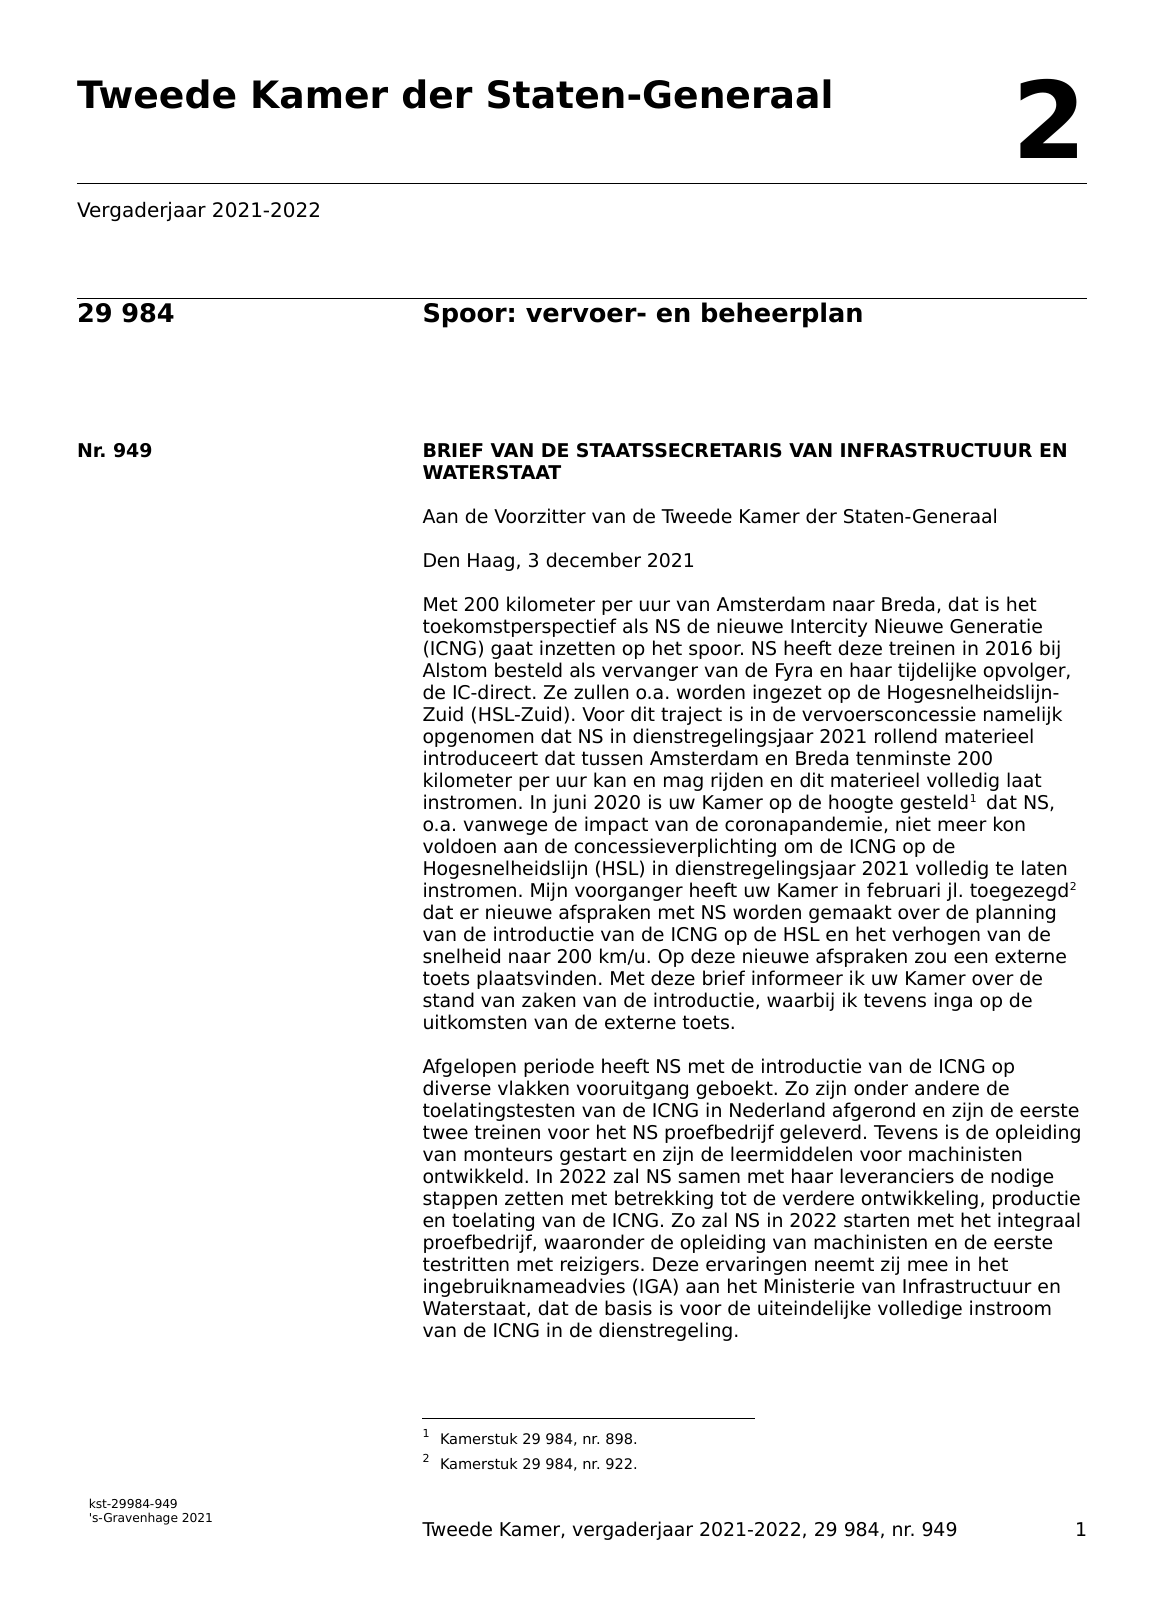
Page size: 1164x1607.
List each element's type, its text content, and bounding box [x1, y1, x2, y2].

text Afgelopen periode heeft NS met de introductie van de ICNG op diverse vlakken vooruitgang geboekt. Zo zijn onder andere de toelatingstesten van de ICNG in Nederland afgerond en zijn de eerste twee treinen voor het NS proefbedrijf geleverd. Tevens is de opleiding van monteurs gestart en zijn de leermiddelen voor machinisten ontwikkeld. In 2022 zal NS samen met haar leveranciers de nodige stappen zetten met betrekking tot de verdere ontwikkeling, productie en toelating van de ICNG. Zo zal NS in 2022 starten met het integraal proefbedrijf, waaronder de opleiding van machinisten en de eerste testritten met reizigers. Deze ervaringen neemt zij mee in het ingebruiknameadvies (IGA) aan het Ministerie van Infrastructuur en Waterstaat, dat de basis is voor de uiteindelijke volledige instroom van de ICNG in de dienstregeling. [422, 1056, 1087, 1342]
text Kamerstuk 29 984, nr. 898. [422, 1427, 1087, 1449]
table_header Tweede Kamer der Staten-Generaal [77, 59, 886, 183]
text Den Haag, 3 december 2021 [422, 550, 1087, 572]
text Aan de Voorzitter van de Tweede Kamer der Staten-Generaal [422, 506, 1087, 528]
text Met 200 kilometer per uur van Amsterdam naar Breda, dat is het toekomstperspectief als NS de nieuwe Intercity Nieuwe Generatie (ICNG) gaat inzetten op het spoor. NS heeft deze treinen in 2016 bij Alstom besteld als vervanger van de Fyra en haar tijdelijke opvolger, de IC-direct. Ze zullen o.a. worden ingezet op de Hogesnelheidslijn-Zuid (HSL-Zuid). Voor dit traject is in de vervoersconcessie namelijk opgenomen dat NS in dienstregelingsjaar 2021 rollend materieel introduceert dat tussen Amsterdam en Breda tenminste 200 kilometer per uur kan en mag rijden en dit materieel volledig laat instromen. In juni 2020 is uw Kamer op de hoogte gesteld dat NS, o.a. vanwege de impact van de coronapandemie, niet meer kon voldoen aan de concessieverplichting om de ICNG op de Hogesnelheidslijn (HSL) in dienstregelingsjaar 2021 volledig te laten instromen. Mijn voorganger heeft uw Kamer in februari jl. toegezegd dat er nieuwe afspraken met NS worden gemaakt over de planning van de introductie van de ICNG op de HSL en het verhogen van de snelheid naar 200 km/u. Op deze nieuwe afspraken zou een externe toets plaatsvinden. Met deze brief informeer ik uw Kamer over de stand van zaken van de introductie, waarbij ik tevens inga op de uitkomsten van de externe toets. [422, 594, 1087, 1034]
table_cell Vergaderjaar 2021-2022 [77, 184, 1087, 298]
text Kamerstuk 29 984, nr. 922. [422, 1452, 1087, 1474]
text kst-29984-949 [88, 1497, 323, 1511]
subtitle Nr. 949 BRIEF VAN DE STAATSSECRETARIS VAN INFRASTRUCTUUR EN WATERSTAAT [77, 440, 1087, 484]
text 's-Gravenhage 2021 [88, 1511, 323, 1525]
table_header 2 [886, 59, 1087, 183]
subtitle 29 984 Spoor: vervoer- en beheerplan [77, 299, 1087, 329]
